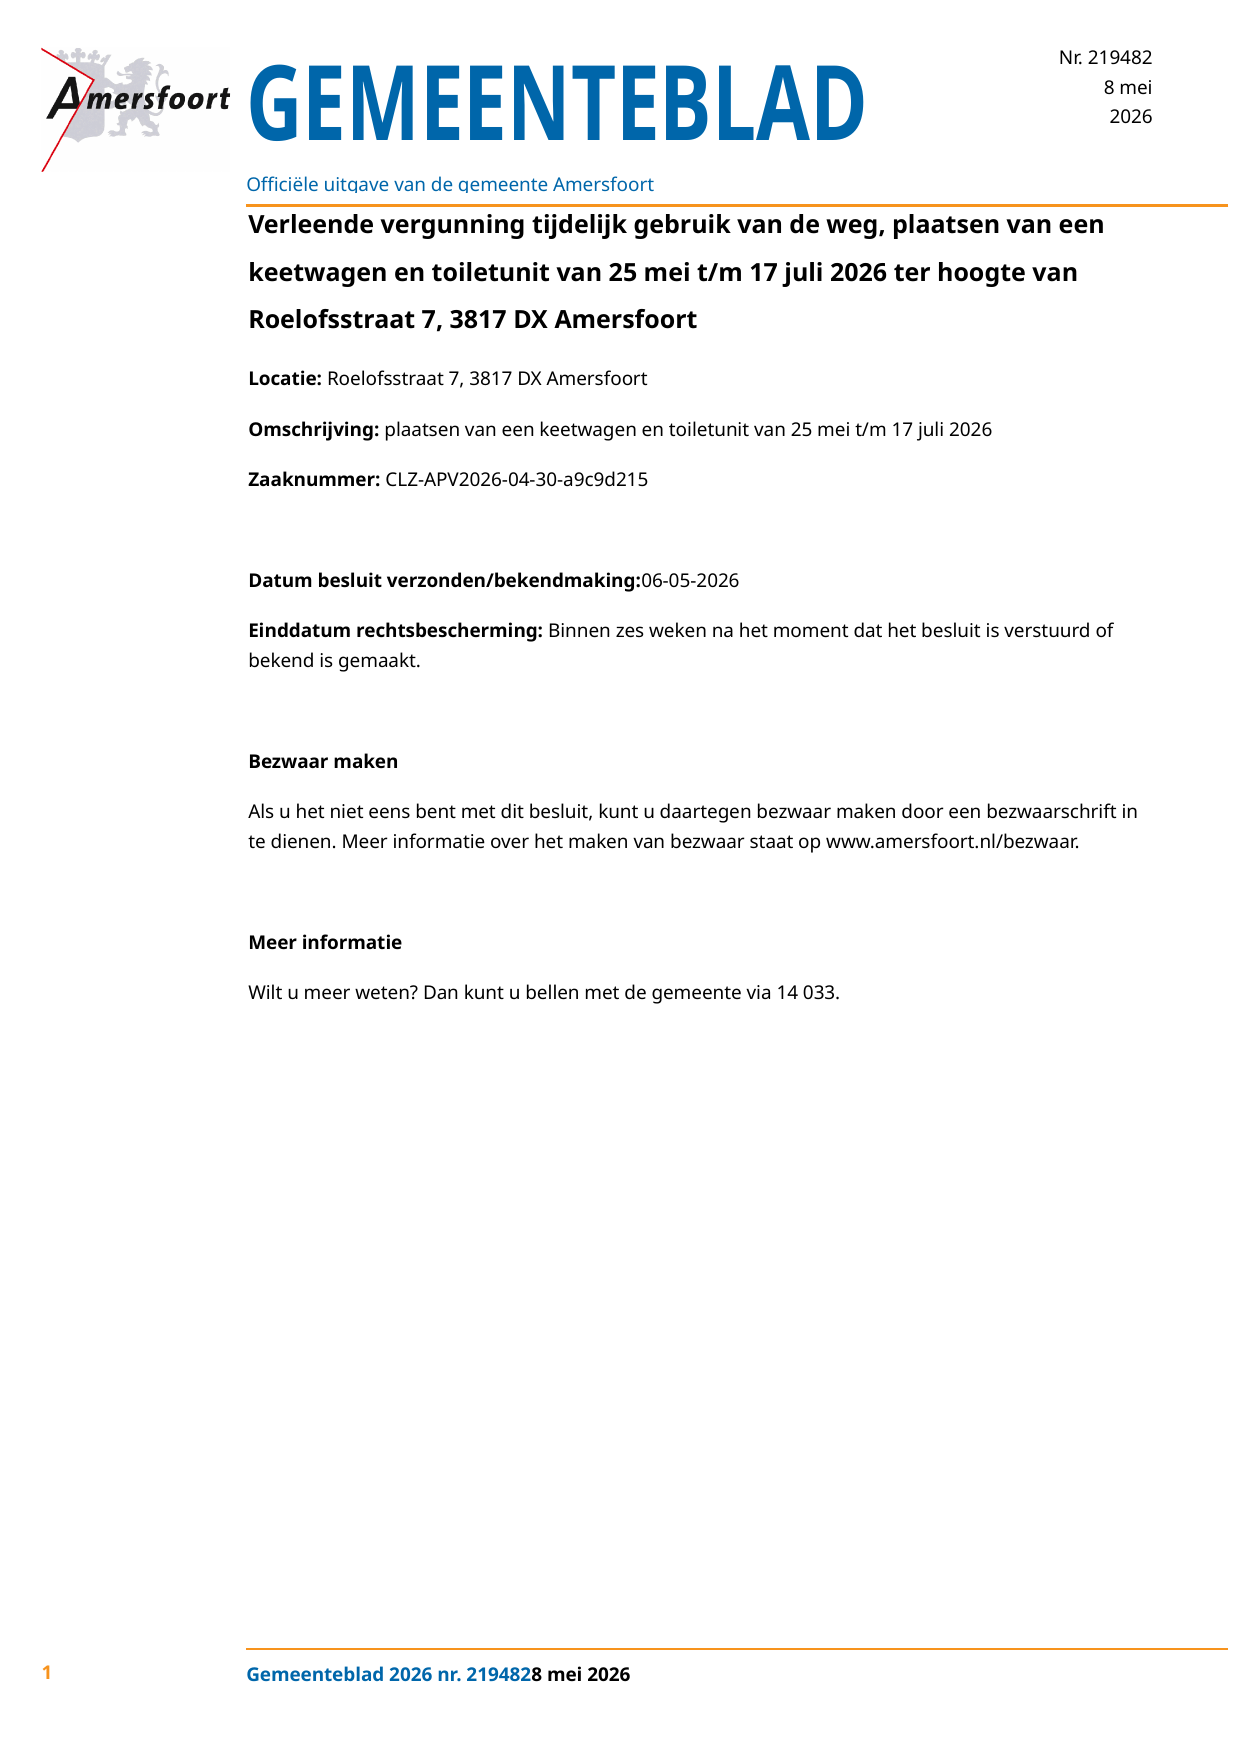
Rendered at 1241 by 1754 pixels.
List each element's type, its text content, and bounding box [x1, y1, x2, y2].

text Bezwaar maken [248, 748, 1152, 774]
text Meer informatie [248, 929, 1152, 954]
text Einddatum rechtsbescherming: Binnen zes weken na het moment dat het besluit is verstuurd of bekend is gemaakt. [248, 618, 1152, 673]
text Omschrijving: plaatsen van een keetwagen en toiletunit van 25 mei t/m 17 juli 2026 [248, 416, 1152, 442]
picture [41, 47, 231, 172]
text Verleende vergunning tijdelijk gebruik van de weg, plaatsen van een keetwagen en toiletunit van 25 mei t/m 17 juli 2026 ter hoogte van Roelofsstraat 7, 3817 DX Amersfoort [248, 207, 1152, 336]
text Locatie: Roelofsstraat 7, 3817 DX Amersfoort [248, 366, 1152, 391]
text Wilt u meer weten? Dan kunt u bellen met de gemeente via 14 033. [248, 979, 1152, 1005]
text Datum besluit verzonden/bekendmaking:06-05-2026 [248, 567, 1152, 593]
text Als u het niet eens bent met dit besluit, kunt u daartegen bezwaar maken door een bezwaarschrift in te dienen. Meer informatie over het maken van bezwaar staat op www.amersfoort.nl/bezwaar. [248, 798, 1152, 854]
text Zaaknummer: CLZ-APV2026-04-30-a9c9d215 [248, 466, 1152, 492]
